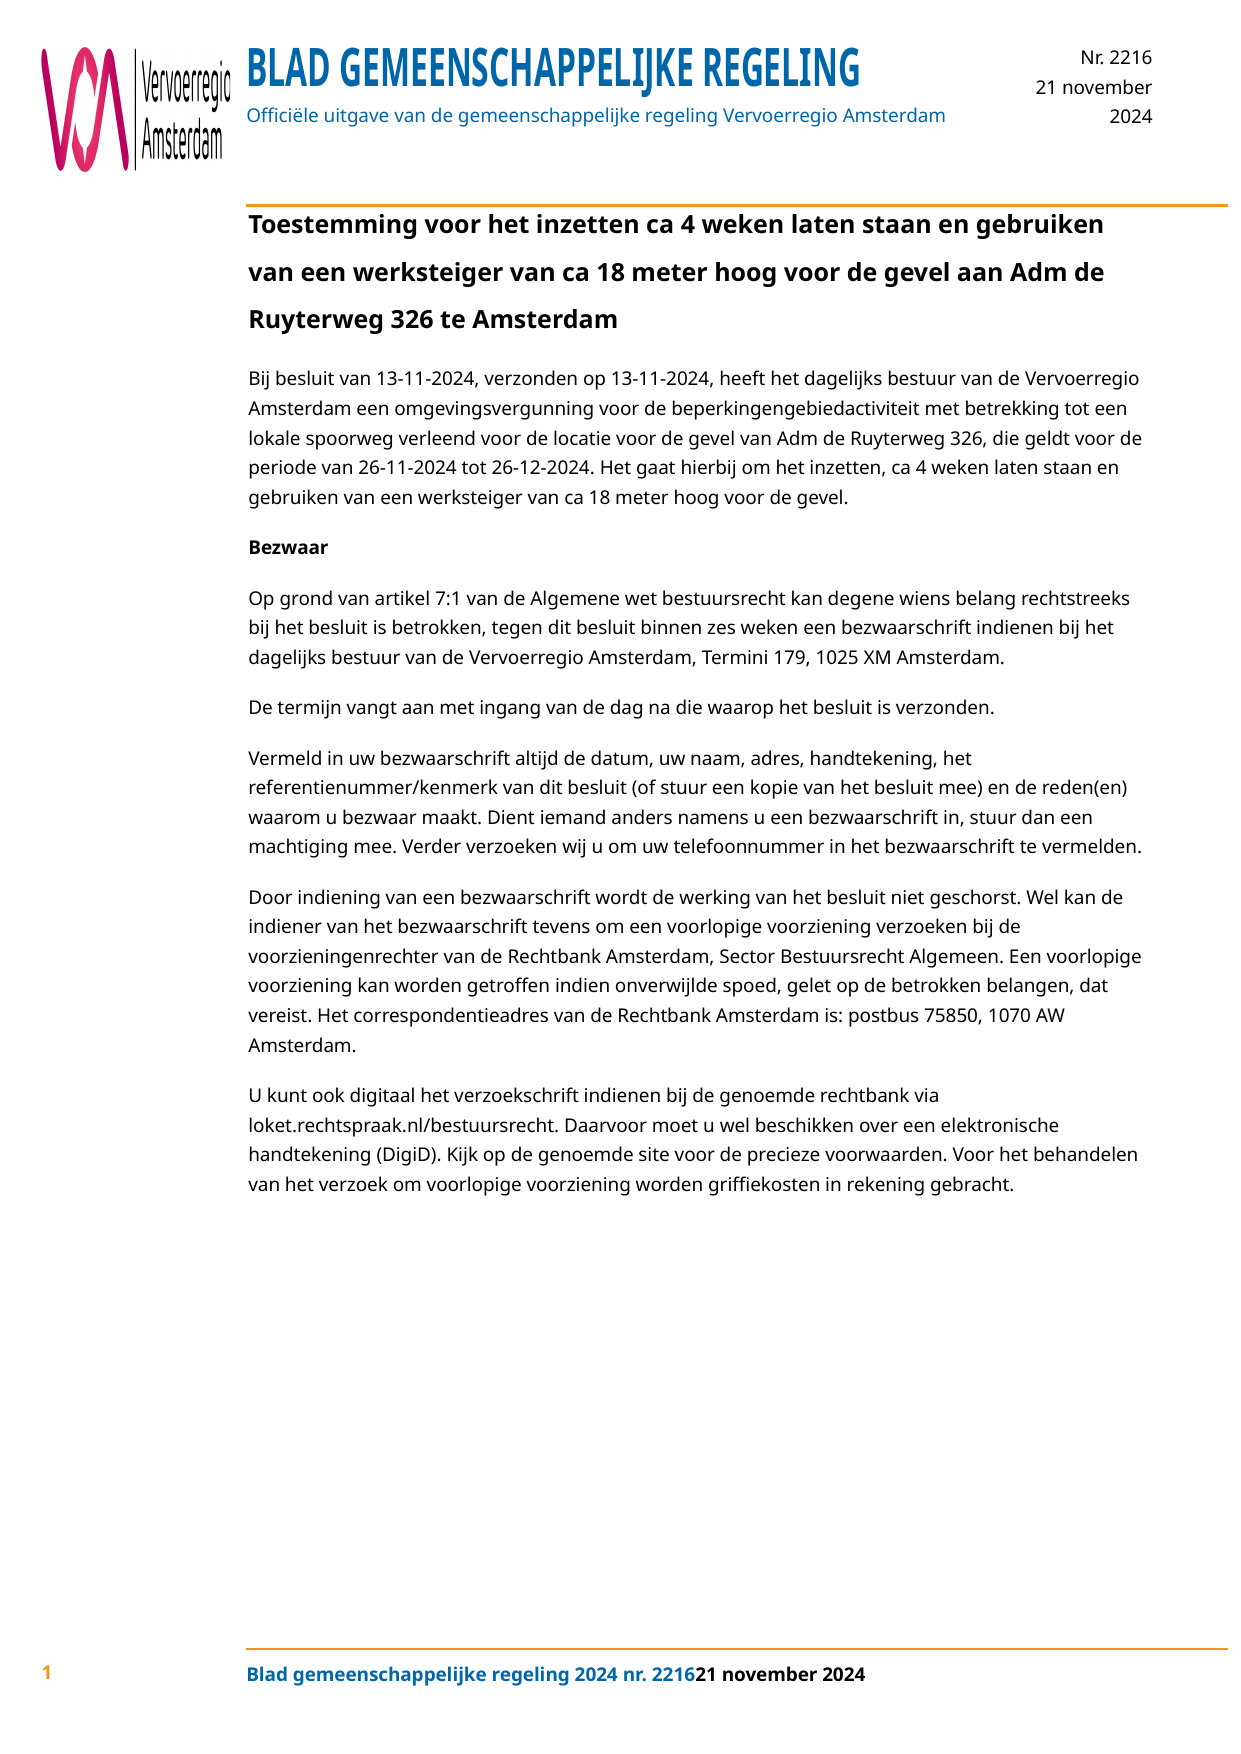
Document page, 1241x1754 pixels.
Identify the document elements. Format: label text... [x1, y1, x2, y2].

text U kunt ook digitaal het verzoekschrift indienen bij de genoemde rechtbank via loket.rechtspraak.nl/bestuursrecht. Daarvoor moet u wel beschikken over een elektronische handtekening (DigiD). Kijk op de genoemde site voor de precieze voorwaarden. Voor het behandelen van het verzoek om voorlopige voorziening worden griffiekosten in rekening gebracht. [248, 1082, 1152, 1197]
text Bij besluit van 13-11-2024, verzonden op 13-11-2024, heeft het dagelijks bestuur van de Vervoerregio Amsterdam een omgevingsvergunning voor de beperkingengebiedactiviteit met betrekking tot een lokale spoorweg verleend voor de locatie voor de gevel van Adm de Ruyterweg 326, die geldt voor de periode van 26-11-2024 tot 26-12-2024. Het gaat hierbij om het inzetten, ca 4 weken laten staan en gebruiken van een werksteiger van ca 18 meter hoog voor de gevel. [248, 366, 1152, 509]
text Op grond van artikel 7:1 van de Algemene wet bestuursrecht kan degene wiens belang rechtstreeks bij het besluit is betrokken, tegen dit besluit binnen zes weken een bezwaarschrift indienen bij het dagelijks bestuur van de Vervoerregio Amsterdam, Termini 179, 1025 XM Amsterdam. [248, 585, 1152, 669]
text Door indiening van een bezwaarschrift wordt de werking van het besluit niet geschorst. Wel kan de indiener van het bezwaarschrift tevens om een voorlopige voorziening verzoeken bij de voorzieningenrechter van de Rechtbank Amsterdam, Sector Bestuursrecht Algemeen. Een voorlopige voorziening kan worden getroffen indien onverwijlde spoed, gelet op de betrokken belangen, dat vereist. Het correspondentieadres van de Rechtbank Amsterdam is: postbus 75850, 1070 AW Amsterdam. [248, 884, 1152, 1057]
text Vermeld in uw bezwaarschrift altijd de datum, uw naam, adres, handtekening, het referentienummer/kenmerk van dit besluit (of stuur een kopie van het besluit mee) en de reden(en) waarom u bezwaar maakt. Dient iemand anders namens u een bezwaarschrift in, stuur dan een machtiging mee. Verder verzoeken wij u om uw telefoonnummer in het bezwaarschrift te vermelden. [248, 745, 1152, 859]
text Bezwaar [248, 534, 1152, 560]
text De termijn vangt aan met ingang van de dag na die waarop het besluit is verzonden. [248, 694, 1152, 720]
picture [41, 47, 231, 172]
text Toestemming voor het inzetten ca 4 weken laten staan en gebruiken van een werksteiger van ca 18 meter hoog voor de gevel aan Adm de Ruyterweg 326 te Amsterdam [248, 207, 1152, 336]
